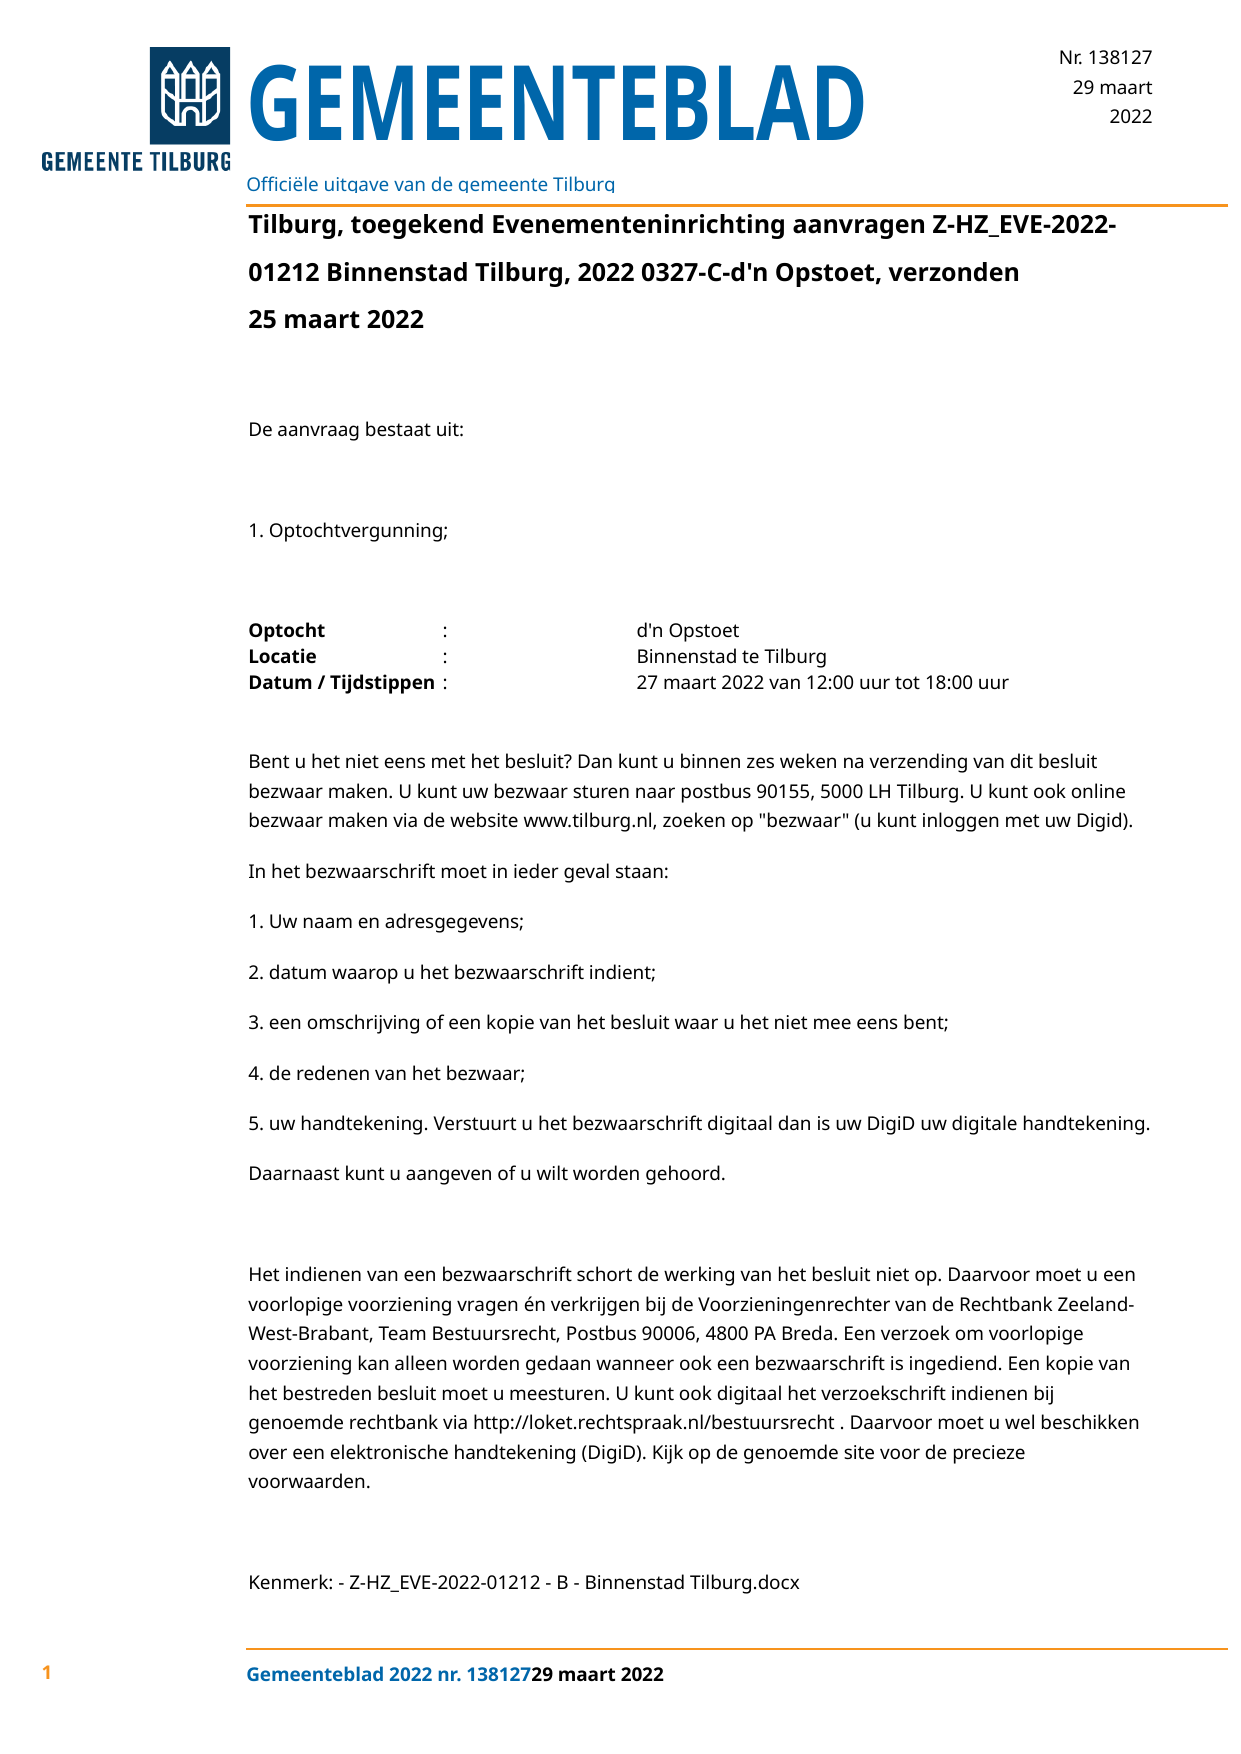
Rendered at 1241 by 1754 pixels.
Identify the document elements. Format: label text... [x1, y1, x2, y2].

table_cell : [442, 644, 636, 669]
text Daarnaast kunt u aangeven of u wilt worden gehoord. [248, 1161, 1152, 1186]
table_header : [442, 618, 636, 643]
text Bent u het niet eens met het besluit? Dan kunt u binnen zes weken na verzending van dit besluit bezwaar maken. U kunt uw bezwaar sturen naar postbus 90155, 5000 LH Tilburg. U kunt ook online bezwaar maken via de website www.tilburg.nl, zoeken op "bezwaar" (u kunt inloggen met uw Digid). [248, 748, 1152, 833]
text 1. Optochtvergunning; [248, 517, 1152, 542]
text 5. uw handtekening. Verstuurt u het bezwaarschrift digitaal dan is uw DigiD uw digitale handtekening. [248, 1110, 1152, 1136]
text In het bezwaarschrift moet in ieder geval staan: [248, 858, 1152, 884]
text Kenmerk: - Z-HZ_EVE-2022-01212 - B - Binnenstad Tilburg.docx [248, 1569, 1152, 1595]
text 2. datum waarop u het bezwaarschrift indient; [248, 959, 1152, 985]
table_header Optocht [248, 618, 442, 643]
table_cell Datum / Tijdstippen [248, 669, 442, 695]
picture [41, 47, 231, 172]
text De aanvraag bestaat uit: [248, 416, 1152, 442]
text 1. Uw naam en adresgegevens; [248, 908, 1152, 934]
table_cell Binnenstad te Tilburg [636, 644, 1152, 669]
text 3. een omschrijving of een kopie van het besluit waar u het niet mee eens bent; [248, 1009, 1152, 1035]
text Tilburg, toegekend Evenementeninrichting aanvragen Z-HZ_EVE-2022-01212 Binnenstad Tilburg, 2022 0327-C-d'n Opstoet, verzonden 25 maart 2022 [248, 207, 1152, 336]
table_header d'n Opstoet [636, 618, 1152, 643]
text Het indienen van een bezwaarschrift schort de werking van het besluit niet op. Daarvoor moet u een voorlopige voorziening vragen én verkrijgen bij de Voorzieningenrechter van de Rechtbank Zeeland-West-Brabant, Team Bestuursrecht, Postbus 90006, 4800 PA Breda. Een verzoek om voorlopige voorziening kan alleen worden gedaan wanneer ook een bezwaarschrift is ingediend. Een kopie van het bestreden besluit moet u meesturen. U kunt ook digitaal het verzoekschrift indienen bij genoemde rechtbank via http://loket.rechtspraak.nl/bestuursrecht . Daarvoor moet u wel beschikken over een elektronische handtekening (DigiD). Kijk op de genoemde site voor de precieze voorwaarden. [248, 1261, 1152, 1494]
table_cell Locatie [248, 644, 442, 669]
text 4. de redenen van het bezwaar; [248, 1060, 1152, 1086]
table_cell 27 maart 2022 van 12:00 uur tot 18:00 uur [636, 669, 1152, 695]
table_cell : [442, 669, 636, 695]
